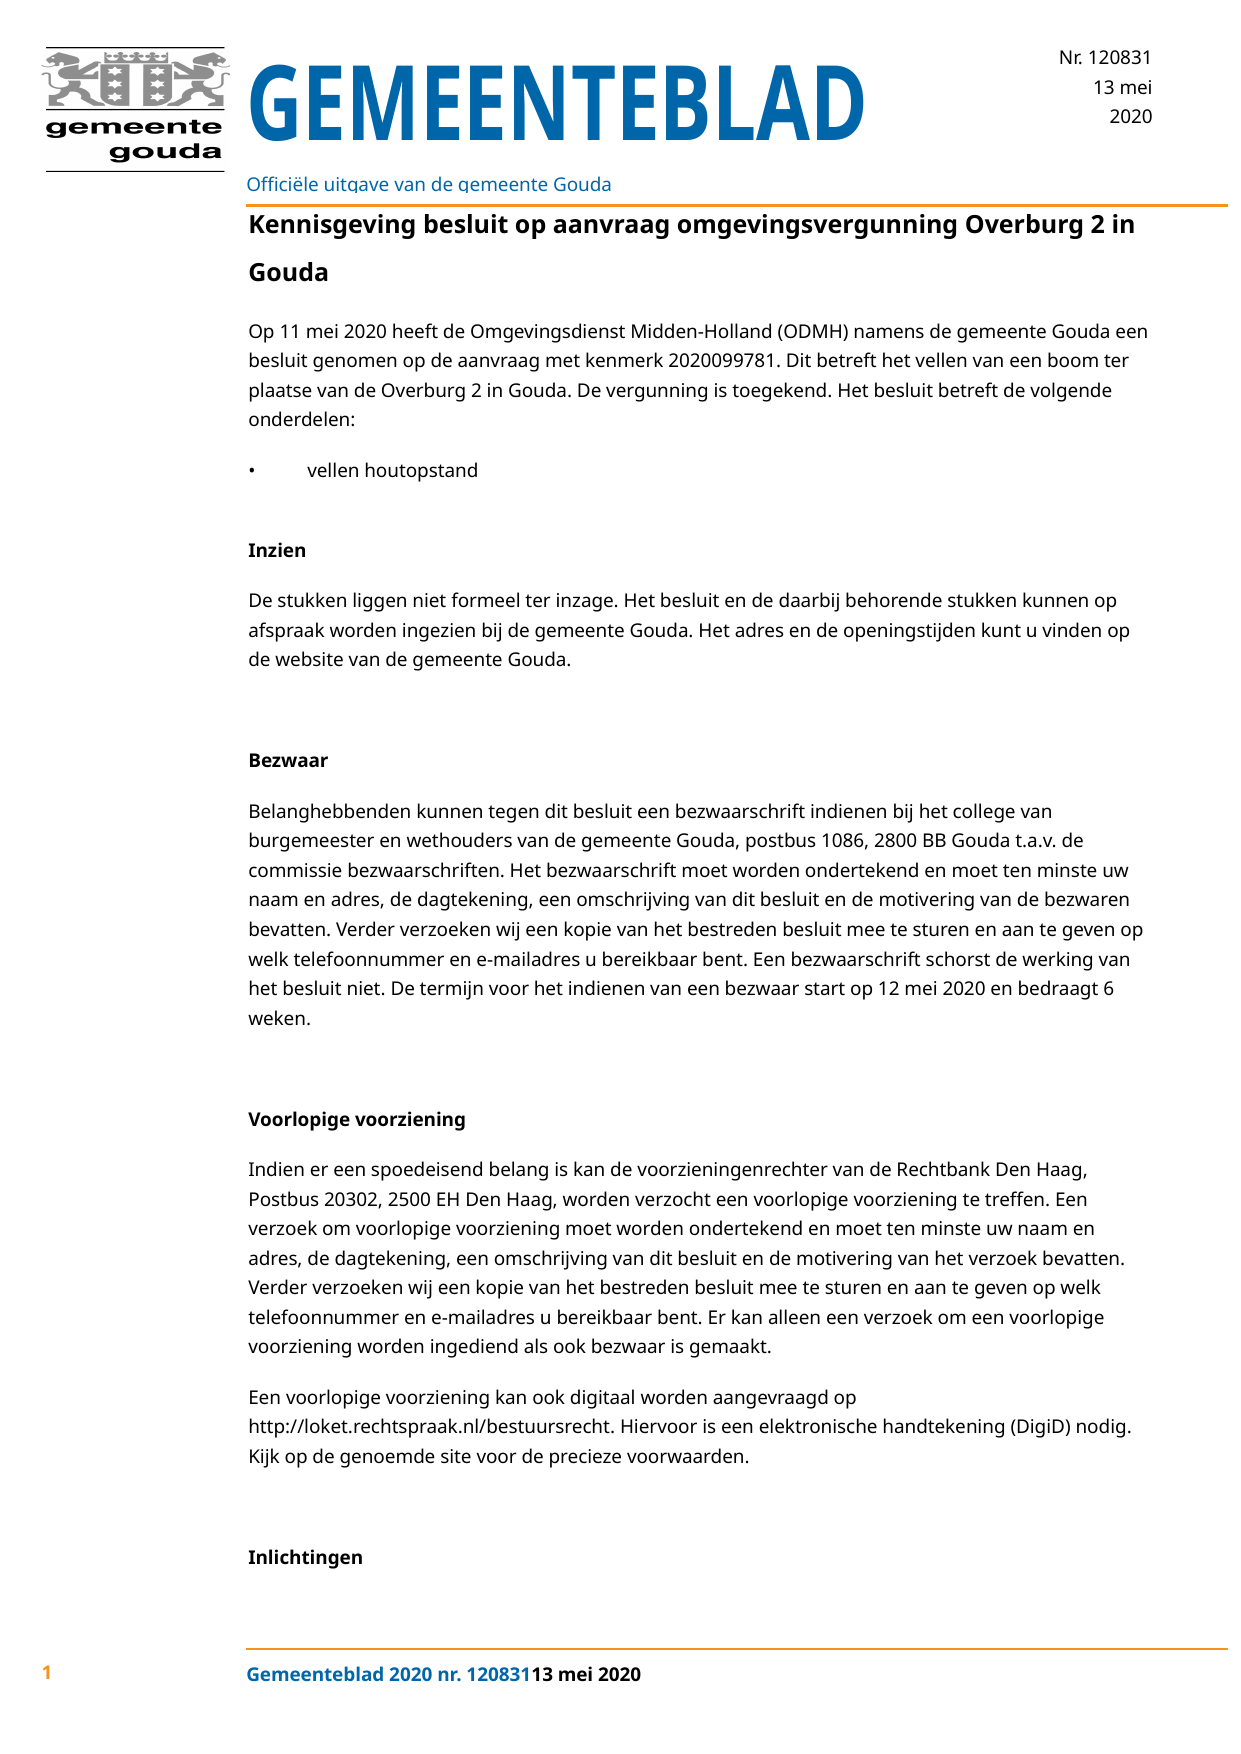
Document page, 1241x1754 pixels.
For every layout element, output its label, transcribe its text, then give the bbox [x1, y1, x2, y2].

list vellen houtopstand [248, 457, 1152, 483]
text Kennisgeving besluit op aanvraag omgevingsvergunning Overburg 2 in Gouda [248, 207, 1152, 288]
text Inlichtingen [248, 1544, 1152, 1570]
text De stukken liggen niet formeel ter inzage. Het besluit en de daarbij behorende stukken kunnen op afspraak worden ingezien bij de gemeente Gouda. Het adres en de openingstijden kunt u vinden op de website van de gemeente Gouda. [248, 587, 1152, 672]
text Belanghebbenden kunnen tegen dit besluit een bezwaarschrift indienen bij het college van burgemeester en wethouders van de gemeente Gouda, postbus 1086, 2800 BB Gouda t.a.v. de commissie bezwaarschriften. Het bezwaarschrift moet worden ondertekend en moet ten minste uw naam en adres, de dagtekening, een omschrijving van dit besluit en de motivering van de bezwaren bevatten. Verder verzoeken wij een kopie van het bestreden besluit mee te sturen en aan te geven op welk telefoonnummer en e-mailadres u bereikbaar bent. Een bezwaarschrift schorst de werking van het besluit niet. De termijn voor het indienen van een bezwaar start op 12 mei 2020 en bedraagt 6 weken. [248, 798, 1152, 1031]
text Bezwaar [248, 747, 1152, 773]
text Voorlopige voorziening [248, 1106, 1152, 1132]
picture [41, 47, 231, 172]
text Op 11 mei 2020 heeft de Omgevingsdienst Midden-Holland (ODMH) namens de gemeente Gouda een besluit genomen op de aanvraag met kenmerk 2020099781. Dit betreft het vellen van een boom ter plaatse van de Overburg 2 in Gouda. De vergunning is toegekend. Het besluit betreft de volgende onderdelen: [248, 318, 1152, 432]
text Indien er een spoedeisend belang is kan de voorzieningenrechter van de Rechtbank Den Haag, Postbus 20302, 2500 EH Den Haag, worden verzocht een voorlopige voorziening te treffen. Een verzoek om voorlopige voorziening moet worden ondertekend en moet ten minste uw naam en adres, de dagtekening, een omschrijving van dit besluit en de motivering van het verzoek bevatten. Verder verzoeken wij een kopie van het bestreden besluit mee te sturen en aan te geven op welk telefoonnummer en e-mailadres u bereikbaar bent. Er kan alleen een verzoek om een voorlopige voorziening worden ingediend als ook bezwaar is gemaakt. [248, 1156, 1152, 1359]
text Inzien [248, 537, 1152, 563]
text Een voorlopige voorziening kan ook digitaal worden aangevraagd op http://loket.rechtspraak.nl/bestuursrecht. Hiervoor is een elektronische handtekening (DigiD) nodig. Kijk op de genoemde site voor de precieze voorwaarden. [248, 1384, 1152, 1469]
